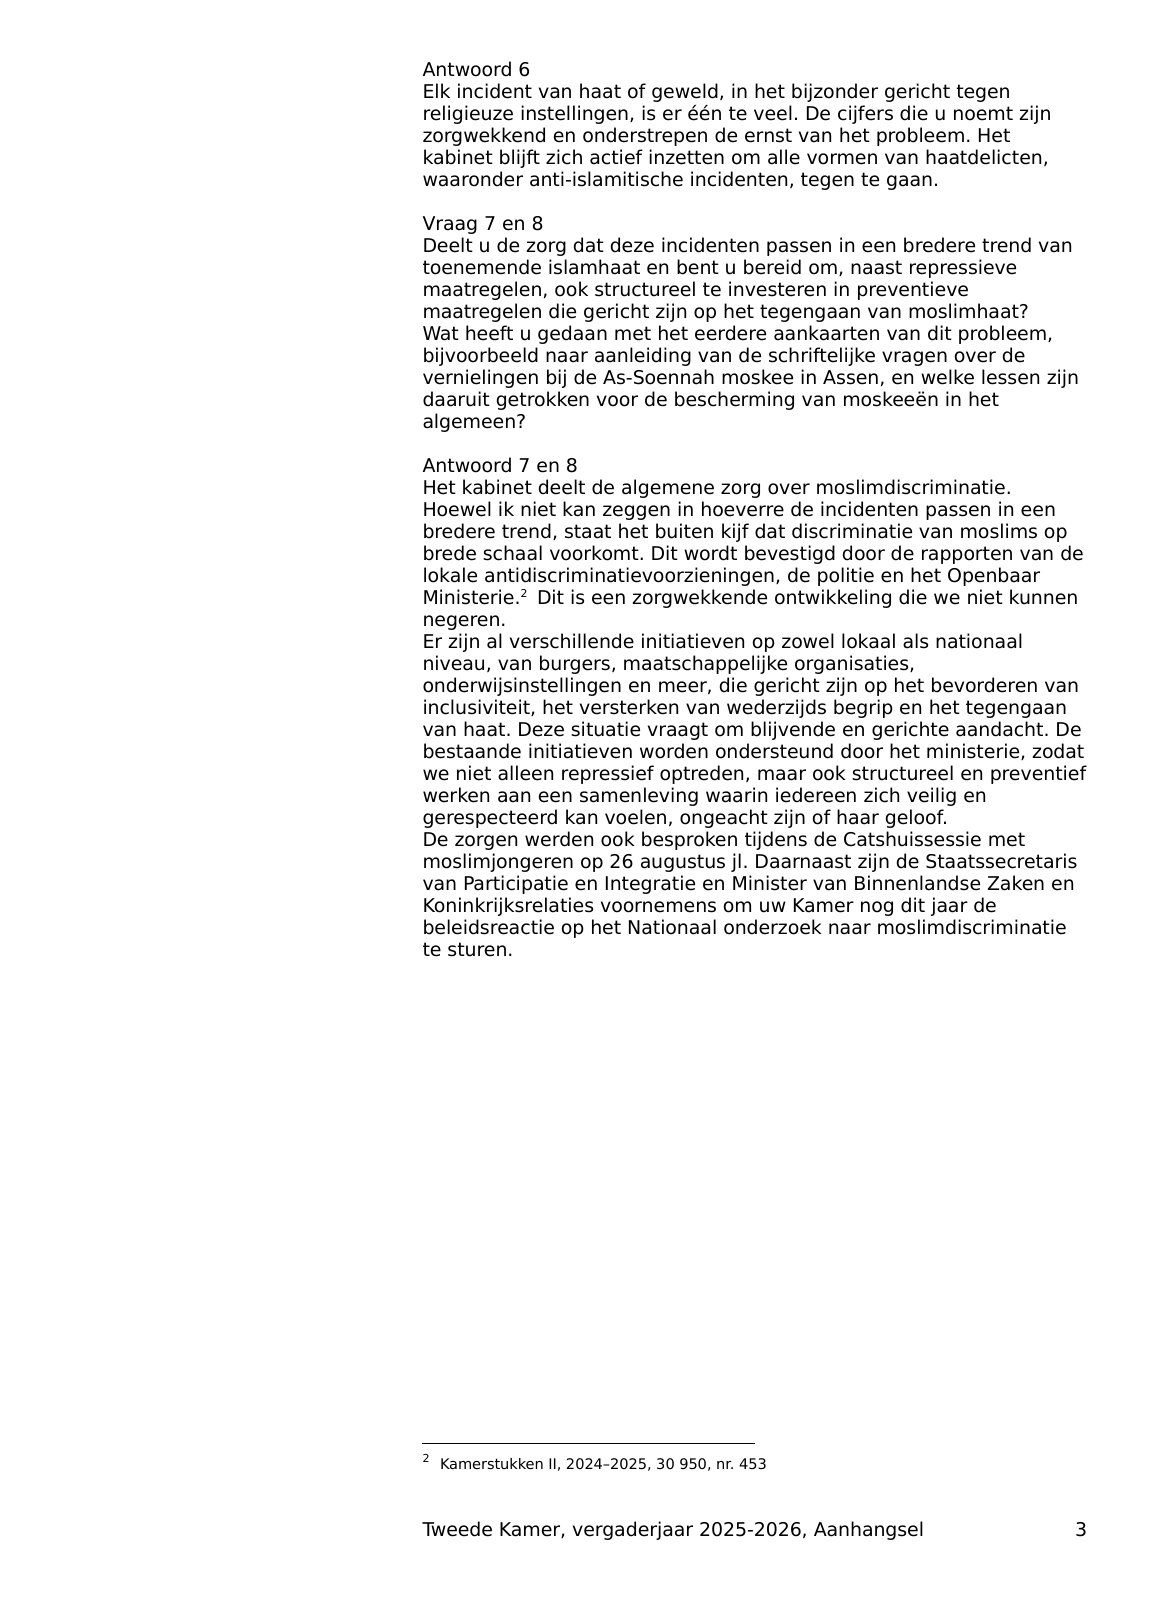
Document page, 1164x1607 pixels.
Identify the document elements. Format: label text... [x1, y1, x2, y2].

text Er zijn al verschillende initiatieven op zowel lokaal als nationaal niveau, van burgers, maatschappelijke organisaties, onderwijsinstellingen en meer, die gericht zijn op het bevorderen van inclusiviteit, het versterken van wederzijds begrip en het tegengaan van haat. Deze situatie vraagt om blijvende en gerichte aandacht. De bestaande initiatieven worden ondersteund door het ministerie, zodat we niet alleen repressief optreden, maar ook structureel en preventief werken aan een samenleving waarin iedereen zich veilig en gerespecteerd kan voelen, ongeacht zijn of haar geloof. [422, 631, 1087, 829]
text Kamerstukken II, 2024–2025, 30 950, nr. 453 [422, 1452, 1087, 1474]
text Elk incident van haat of geweld, in het bijzonder gericht tegen religieuze instellingen, is er één te veel. De cijfers die u noemt zijn zorgwekkend en onderstrepen de ernst van het probleem. Het kabinet blijft zich actief inzetten om alle vormen van haatdelicten, waaronder anti-islamitische incidenten, tegen te gaan. [422, 81, 1087, 191]
text Het kabinet deelt de algemene zorg over moslimdiscriminatie. Hoewel ik niet kan zeggen in hoeverre de incidenten passen in een bredere trend, staat het buiten kijf dat discriminatie van moslims op brede schaal voorkomt. Dit wordt bevestigd door de rapporten van de lokale antidiscriminatievoorzieningen, de politie en het Openbaar Ministerie. Dit is een zorgwekkende ontwikkeling die we niet kunnen negeren. [422, 477, 1087, 631]
text Antwoord 6 [422, 59, 1087, 81]
text Vraag 7 en 8 [422, 213, 1087, 235]
text Wat heeft u gedaan met het eerdere aankaarten van dit probleem, bijvoorbeeld naar aanleiding van de schriftelijke vragen over de vernielingen bij de As-Soennah moskee in Assen, en welke lessen zijn daaruit getrokken voor de bescherming van moskeeën in het algemeen? [422, 323, 1087, 433]
text Antwoord 7 en 8 [422, 455, 1087, 477]
text De zorgen werden ook besproken tijdens de Catshuissessie met moslimjongeren op 26 augustus jl. Daarnaast zijn de Staatssecretaris van Participatie en Integratie en Minister van Binnenlandse Zaken en Koninkrijksrelaties voornemens om uw Kamer nog dit jaar de beleidsreactie op het Nationaal onderzoek naar moslimdiscriminatie te sturen. [422, 829, 1087, 961]
text Deelt u de zorg dat deze incidenten passen in een bredere trend van toenemende islamhaat en bent u bereid om, naast repressieve maatregelen, ook structureel te investeren in preventieve maatregelen die gericht zijn op het tegengaan van moslimhaat? [422, 235, 1087, 323]
